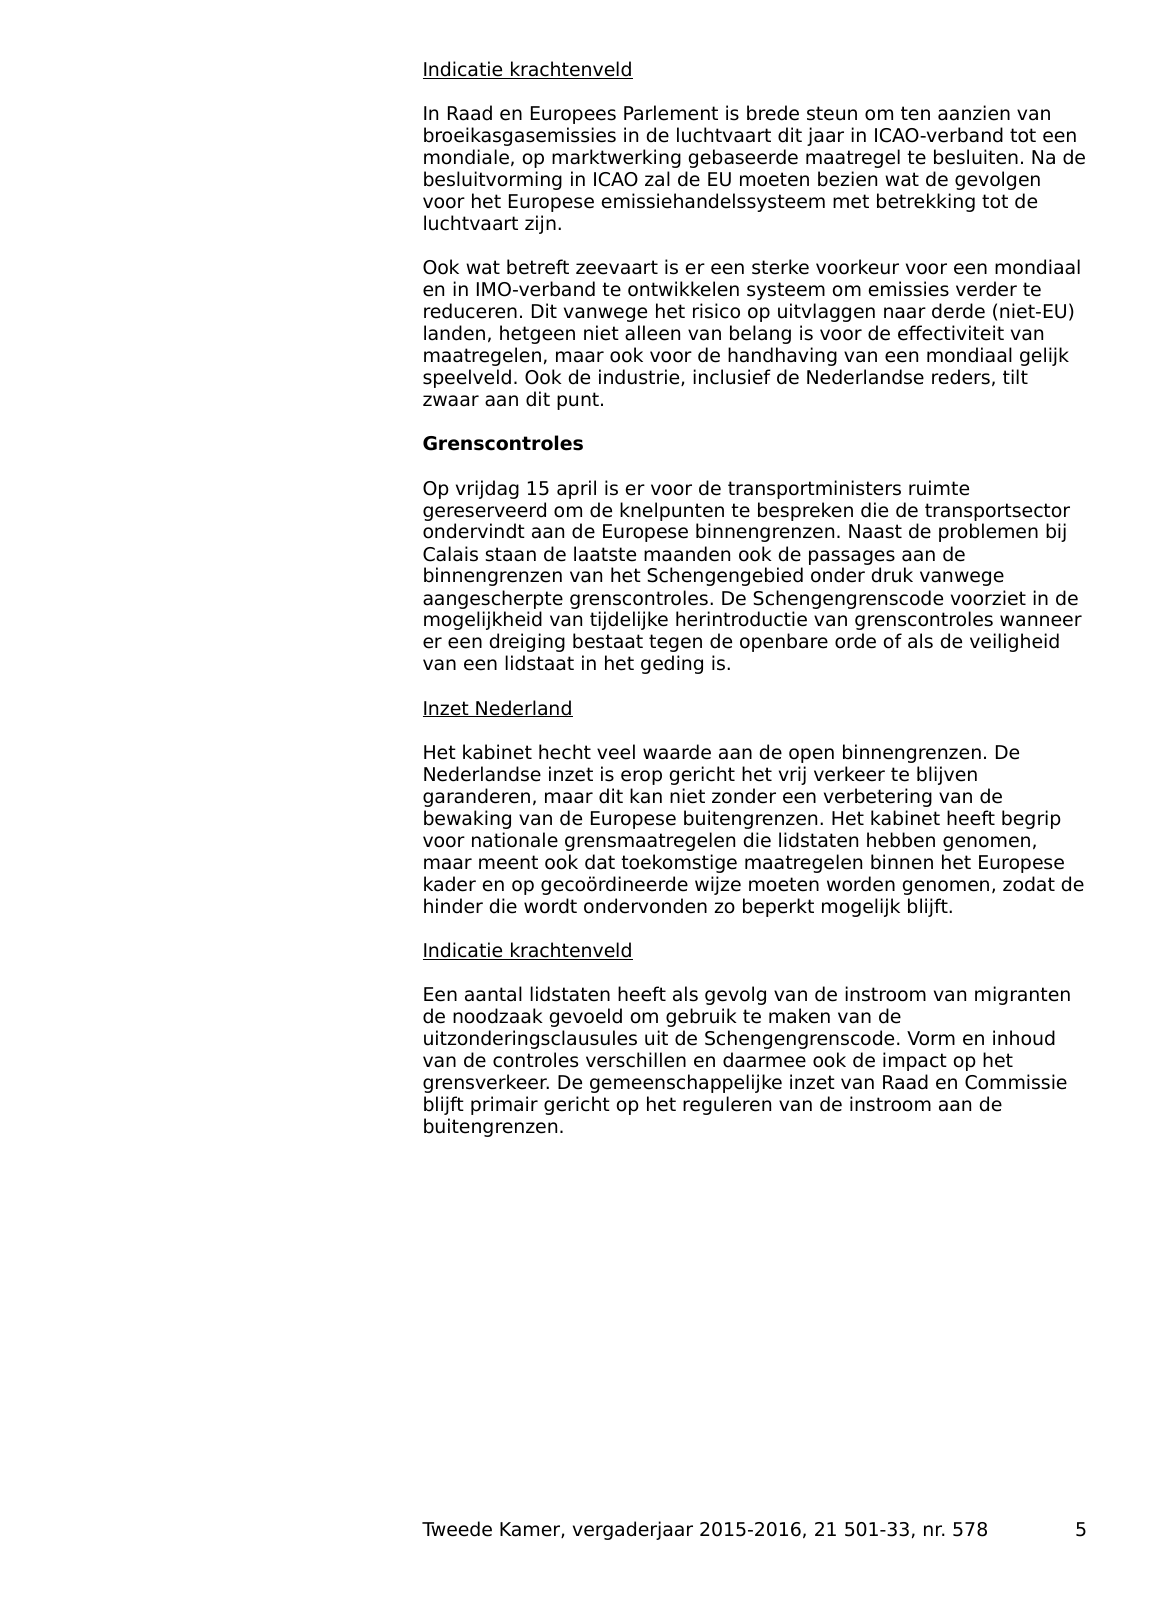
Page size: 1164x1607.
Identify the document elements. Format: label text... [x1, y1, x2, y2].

text Ook wat betreft zeevaart is er een sterke voorkeur voor een mondiaal en in IMO-verband te ontwikkelen systeem om emissies verder te reduceren. Dit vanwege het risico op uitvlaggen naar derde (niet-EU) landen, hetgeen niet alleen van belang is voor de effectiviteit van maatregelen, maar ook voor de handhaving van een mondiaal gelijk speelveld. Ook de industrie, inclusief de Nederlandse reders, tilt zwaar aan dit punt. [422, 257, 1087, 411]
subtitle Indicatie krachtenveld [422, 940, 1087, 962]
subtitle Grenscontroles [422, 433, 1087, 455]
text In Raad en Europees Parlement is brede steun om ten aanzien van broeikasgasemissies in de luchtvaart dit jaar in ICAO-verband tot een mondiale, op marktwerking gebaseerde maatregel te besluiten. Na de besluitvorming in ICAO zal de EU moeten bezien wat de gevolgen voor het Europese emissiehandelssysteem met betrekking tot de luchtvaart zijn. [422, 103, 1087, 235]
subtitle Inzet Nederland [422, 697, 1087, 719]
text Het kabinet hecht veel waarde aan de open binnengrenzen. De Nederlandse inzet is erop gericht het vrij verkeer te blijven garanderen, maar dit kan niet zonder een verbetering van de bewaking van de Europese buitengrenzen. Het kabinet heeft begrip voor nationale grensmaatregelen die lidstaten hebben genomen, maar meent ook dat toekomstige maatregelen binnen het Europese kader en op gecoördineerde wijze moeten worden genomen, zodat de hinder die wordt ondervonden zo beperkt mogelijk blijft. [422, 742, 1087, 917]
text Een aantal lidstaten heeft als gevolg van de instroom van migranten de noodzaak gevoeld om gebruik te maken van de uitzonderingsclausules uit de Schengengrenscode. Vorm en inhoud van de controles verschillen en daarmee ook de impact op het grensverkeer. De gemeenschappelijke inzet van Raad en Commissie blijft primair gericht op het reguleren van de instroom aan de buitengrenzen. [422, 984, 1087, 1138]
subtitle Indicatie krachtenveld [422, 59, 1087, 81]
text Op vrijdag 15 april is er voor de transportministers ruimte gereserveerd om de knelpunten te bespreken die de transportsector ondervindt aan de Europese binnengrenzen. Naast de problemen bij Calais staan de laatste maanden ook de passages aan de binnengrenzen van het Schengengebied onder druk vanwege aangescherpte grenscontroles. De Schengengrenscode voorziet in de mogelijkheid van tijdelijke herintroductie van grenscontroles wanneer er een dreiging bestaat tegen de openbare orde of als de veiligheid van een lidstaat in het geding is. [422, 477, 1087, 675]
